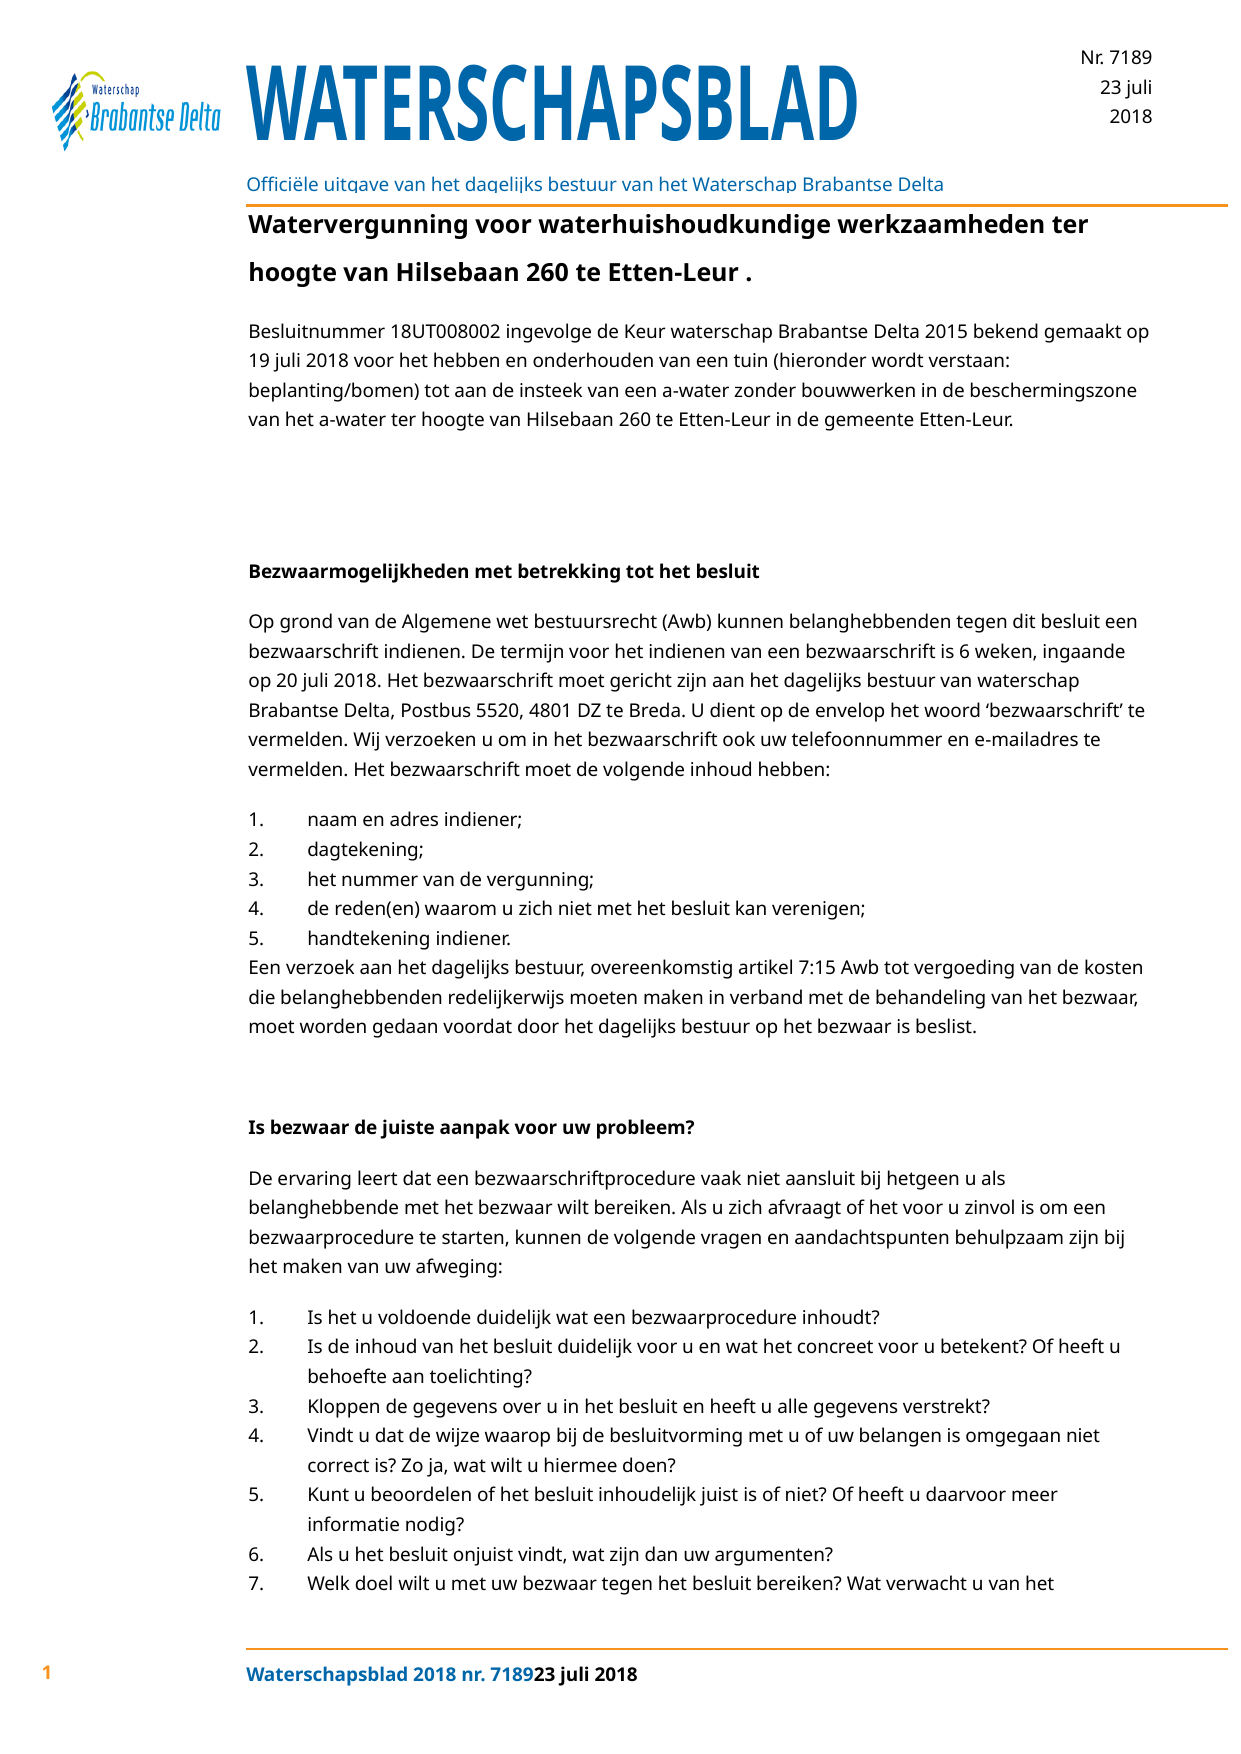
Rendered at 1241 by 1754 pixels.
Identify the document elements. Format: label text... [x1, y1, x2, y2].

list naam en adres indiener; [248, 807, 1152, 832]
picture [41, 47, 231, 172]
list Als u het besluit onjuist vindt, wat zijn dan uw argumenten? [248, 1541, 1152, 1567]
list het nummer van de vergunning; [248, 866, 1152, 892]
list Welk doel wilt u met uw bezwaar tegen het besluit bereiken? Wat verwacht u van het [248, 1570, 1152, 1596]
text De ervaring leert dat een bezwaarschriftprocedure vaak niet aansluit bij hetgeen u als belanghebbende met het bezwaar wilt bereiken. Als u zich afvraagt of het voor u zinvol is om een bezwaarprocedure te starten, kunnen de volgende vragen en aandachtspunten behulpzaam zijn bij het maken van uw afweging: [248, 1165, 1152, 1279]
text Besluitnummer 18UT008002 ingevolge de Keur waterschap Brabantse Delta 2015 bekend gemaakt op 19 juli 2018 voor het hebben en onderhouden van een tuin (hieronder wordt verstaan: beplanting/bomen) tot aan de insteek van een a-water zonder bouwwerken in de beschermingszone van het a-water ter hoogte van Hilsebaan 260 te Etten-Leur in de gemeente Etten-Leur. [248, 318, 1152, 432]
list Kunt u beoordelen of het besluit inhoudelijk juist is of niet? Of heeft u daarvoor meer informatie nodig? [248, 1482, 1152, 1537]
list dagtekening; [248, 836, 1152, 862]
text Is bezwaar de juiste aanpak voor uw probleem? [248, 1114, 1152, 1140]
text Op grond van de Algemene wet bestuursrecht (Awb) kunnen belanghebbenden tegen dit besluit een bezwaarschrift indienen. De termijn voor het indienen van een bezwaarschrift is 6 weken, ingaande op 20 juli 2018. Het bezwaarschrift moet gericht zijn aan het dagelijks bestuur van waterschap Brabantse Delta, Postbus 5520, 4801 DZ te Breda. U dient op de envelop het woord ‘bezwaarschrift’ te vermelden. Wij verzoeken u om in het bezwaarschrift ook uw telefoonnummer en e‑mailadres te vermelden. Het bezwaarschrift moet de volgende inhoud hebben: [248, 608, 1152, 782]
list Kloppen de gegevens over u in het besluit en heeft u alle gegevens verstrekt? [248, 1393, 1152, 1419]
text Bezwaarmogelijkheden met betrekking tot het besluit [248, 558, 1152, 584]
list Is het u voldoende duidelijk wat een bezwaarprocedure inhoudt? [248, 1304, 1152, 1330]
text Watervergunning voor waterhuishoudkundige werkzaamheden ter hoogte van Hilsebaan 260 te Etten-Leur . [248, 207, 1152, 288]
list de reden(en) waarom u zich niet met het besluit kan verenigen; [248, 895, 1152, 921]
list Vindt u dat de wijze waarop bij de besluitvorming met u of uw belangen is omgegaan niet correct is? Zo ja, wat wilt u hiermee doen? [248, 1422, 1152, 1478]
list handtekening indiener. [248, 925, 1152, 951]
text Een verzoek aan het dagelijks bestuur, overeenkomstig artikel 7:15 Awb tot vergoeding van de kosten die belanghebbenden redelijkerwijs moeten maken in verband met de behandeling van het bezwaar, moet worden gedaan voordat door het dagelijks bestuur op het bezwaar is beslist. [248, 954, 1152, 1039]
list Is de inhoud van het besluit duidelijk voor u en wat het concreet voor u betekent? Of heeft u behoefte aan toelichting? [248, 1334, 1152, 1389]
